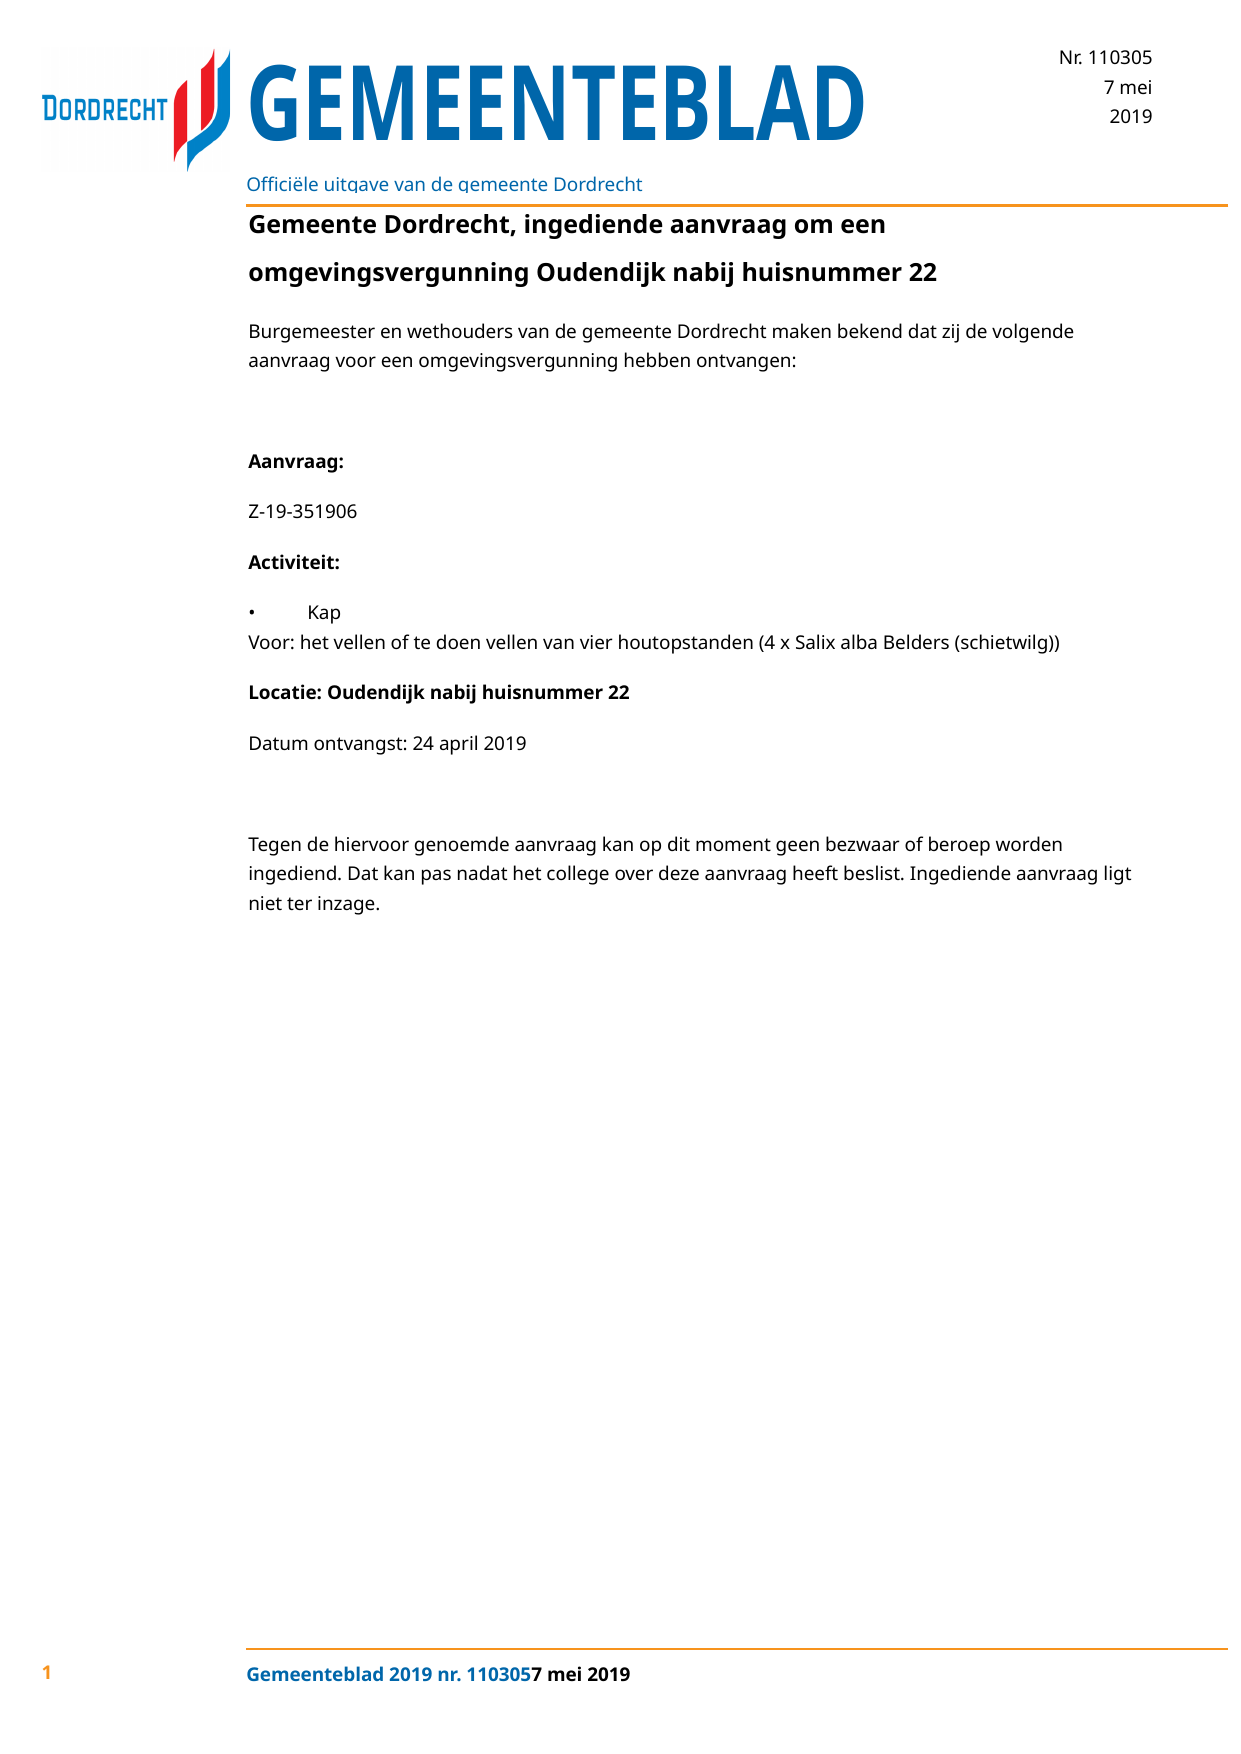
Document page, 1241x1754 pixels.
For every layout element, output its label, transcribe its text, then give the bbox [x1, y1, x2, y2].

text Z-19-351906 [248, 499, 1152, 524]
text Gemeente Dordrecht, ingediende aanvraag om een omgevingsvergunning Oudendijk nabij huisnummer 22 [248, 207, 1152, 288]
text Tegen de hiervoor genoemde aanvraag kan op dit moment geen bezwaar of beroep worden ingediend. Dat kan pas nadat het college over deze aanvraag heeft beslist. Ingediende aanvraag ligt niet ter inzage. [248, 831, 1152, 916]
text Burgemeester en wethouders van de gemeente Dordrecht maken bekend dat zij de volgende aanvraag voor een omgevingsvergunning hebben ontvangen: [248, 318, 1152, 373]
picture [41, 47, 231, 172]
text Voor: het vellen of te doen vellen van vier houtopstanden (4 x Salix alba Belders (schietwilg)) [248, 629, 1152, 655]
list Kap [248, 599, 1152, 625]
text Datum ontvangst: 24 april 2019 [248, 730, 1152, 756]
text Activiteit: [248, 549, 1152, 575]
text Aanvraag: [248, 448, 1152, 474]
text Locatie: Oudendijk nabij huisnummer 22 [248, 679, 1152, 705]
